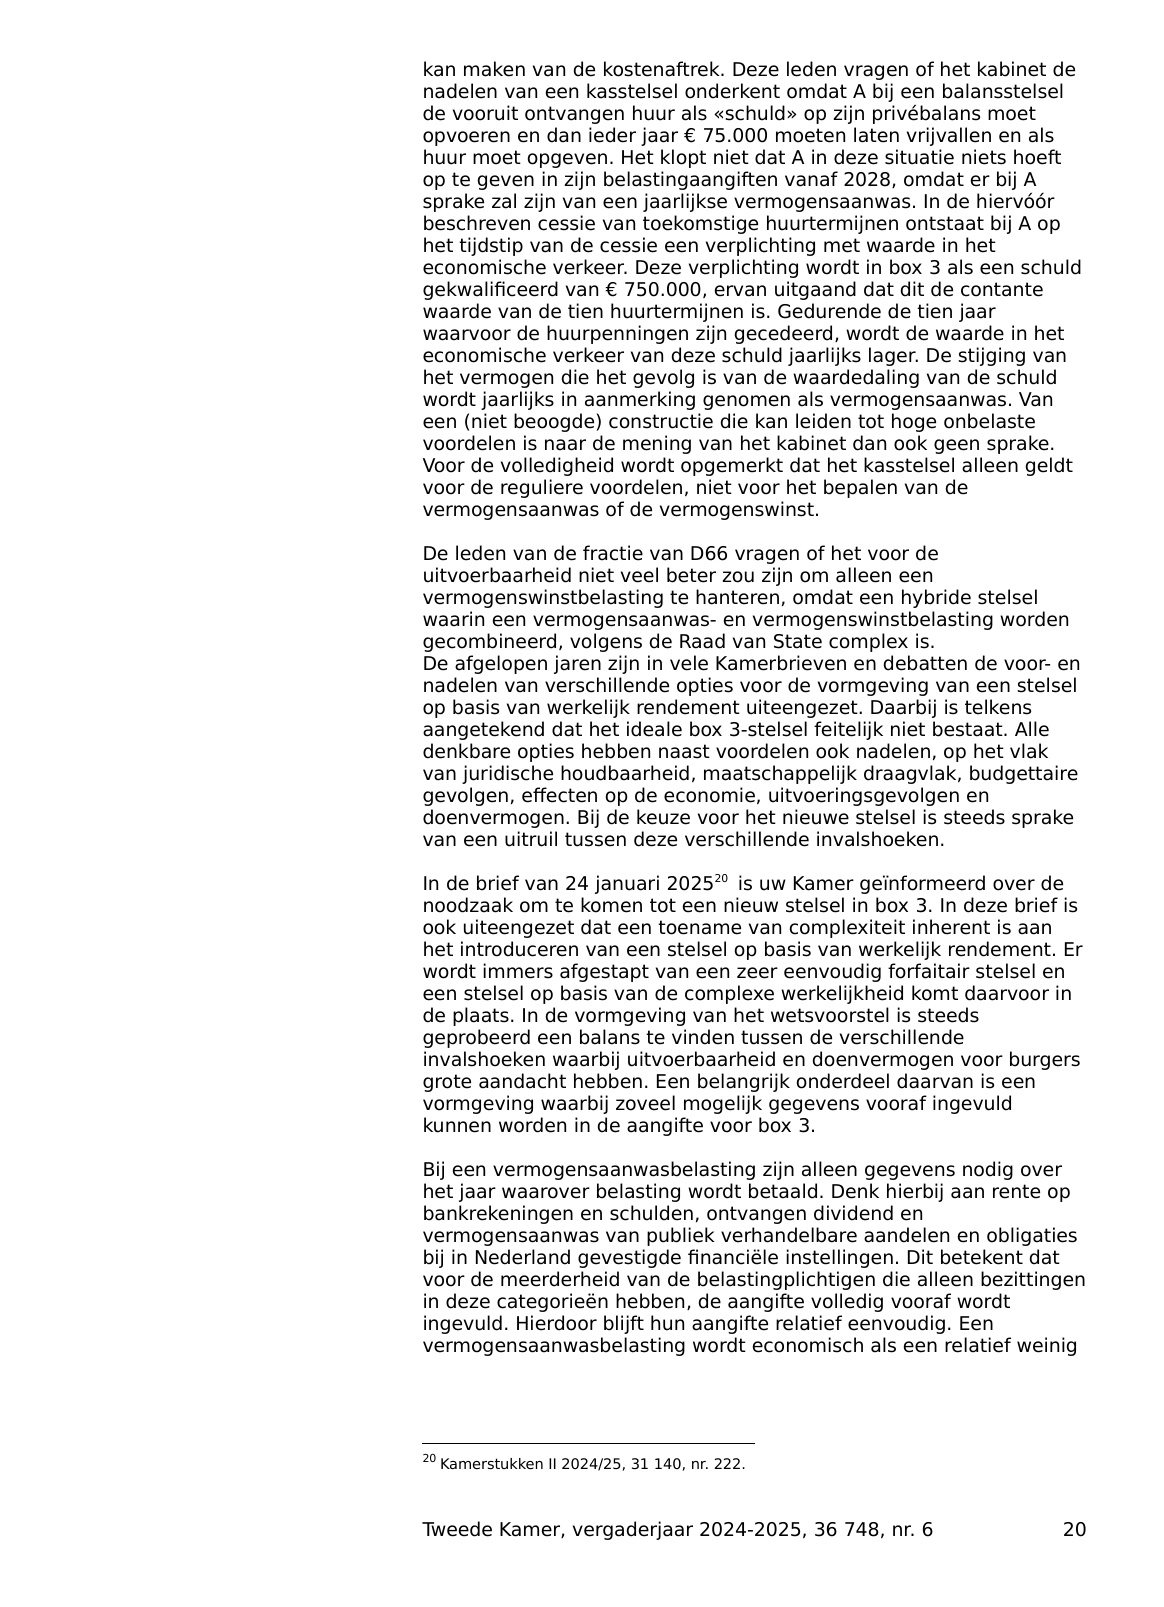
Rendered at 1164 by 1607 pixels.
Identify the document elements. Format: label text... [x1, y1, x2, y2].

text De afgelopen jaren zijn in vele Kamerbrieven en debatten de voor- en nadelen van verschillende opties voor de vormgeving van een stelsel op basis van werkelijk rendement uiteengezet. Daarbij is telkens aangetekend dat het ideale box 3-stelsel feitelijk niet bestaat. Alle denkbare opties hebben naast voordelen ook nadelen, op het vlak van juridische houdbaarheid, maatschappelijk draagvlak, budgettaire gevolgen, effecten op de economie, uitvoeringsgevolgen en doenvermogen. Bij de keuze voor het nieuwe stelsel is steeds sprake van een uitruil tussen deze verschillende invalshoeken. [422, 653, 1087, 851]
text Kamerstukken II 2024/25, 31 140, nr. 222. [422, 1452, 1087, 1474]
text kan maken van de kostenaftrek. Deze leden vragen of het kabinet de nadelen van een kasstelsel onderkent omdat A bij een balansstelsel de vooruit ontvangen huur als «schuld» op zijn privébalans moet opvoeren en dan ieder jaar € 75.000 moeten laten vrijvallen en als huur moet opgeven. Het klopt niet dat A in deze situatie niets hoeft op te geven in zijn belastingaangiften vanaf 2028, omdat er bij A sprake zal zijn van een jaarlijkse vermogensaanwas. In de hiervóór beschreven cessie van toekomstige huurtermijnen ontstaat bij A op het tijdstip van de cessie een verplichting met waarde in het economische verkeer. Deze verplichting wordt in box 3 als een schuld gekwalificeerd van € 750.000, ervan uitgaand dat dit de contante waarde van de tien huurtermijnen is. Gedurende de tien jaar waarvoor de huurpenningen zijn gecedeerd, wordt de waarde in het economische verkeer van deze schuld jaarlijks lager. De stijging van het vermogen die het gevolg is van de waardedaling van de schuld wordt jaarlijks in aanmerking genomen als vermogensaanwas. Van een (niet beoogde) constructie die kan leiden tot hoge onbelaste voordelen is naar de mening van het kabinet dan ook geen sprake. Voor de volledigheid wordt opgemerkt dat het kasstelsel alleen geldt voor de reguliere voordelen, niet voor het bepalen van de vermogensaanwas of de vermogenswinst. [422, 59, 1087, 521]
text De leden van de fractie van D66 vragen of het voor de uitvoerbaarheid niet veel beter zou zijn om alleen een vermogenswinstbelasting te hanteren, omdat een hybride stelsel waarin een vermogensaanwas- en vermogenswinstbelasting worden gecombineerd, volgens de Raad van State complex is. [422, 543, 1087, 653]
text In de brief van 24 januari 2025 is uw Kamer geïnformeerd over de noodzaak om te komen tot een nieuw stelsel in box 3. In deze brief is ook uiteengezet dat een toename van complexiteit inherent is aan het introduceren van een stelsel op basis van werkelijk rendement. Er wordt immers afgestapt van een zeer eenvoudig forfaitair stelsel en een stelsel op basis van de complexe werkelijkheid komt daarvoor in de plaats. In de vormgeving van het wetsvoorstel is steeds geprobeerd een balans te vinden tussen de verschillende invalshoeken waarbij uitvoerbaarheid en doenvermogen voor burgers grote aandacht hebben. Een belangrijk onderdeel daarvan is een vormgeving waarbij zoveel mogelijk gegevens vooraf ingevuld kunnen worden in de aangifte voor box 3. [422, 873, 1087, 1136]
text Bij een vermogensaanwasbelasting zijn alleen gegevens nodig over het jaar waarover belasting wordt betaald. Denk hierbij aan rente op bankrekeningen en schulden, ontvangen dividend en vermogensaanwas van publiek verhandelbare aandelen en obligaties bij in Nederland gevestigde financiële instellingen. Dit betekent dat voor de meerderheid van de belastingplichtigen die alleen bezittingen in deze categorieën hebben, de aangifte volledig vooraf wordt ingevuld. Hierdoor blijft hun aangifte relatief eenvoudig. Een vermogensaanwasbelasting wordt economisch als een relatief weinig [422, 1159, 1087, 1356]
